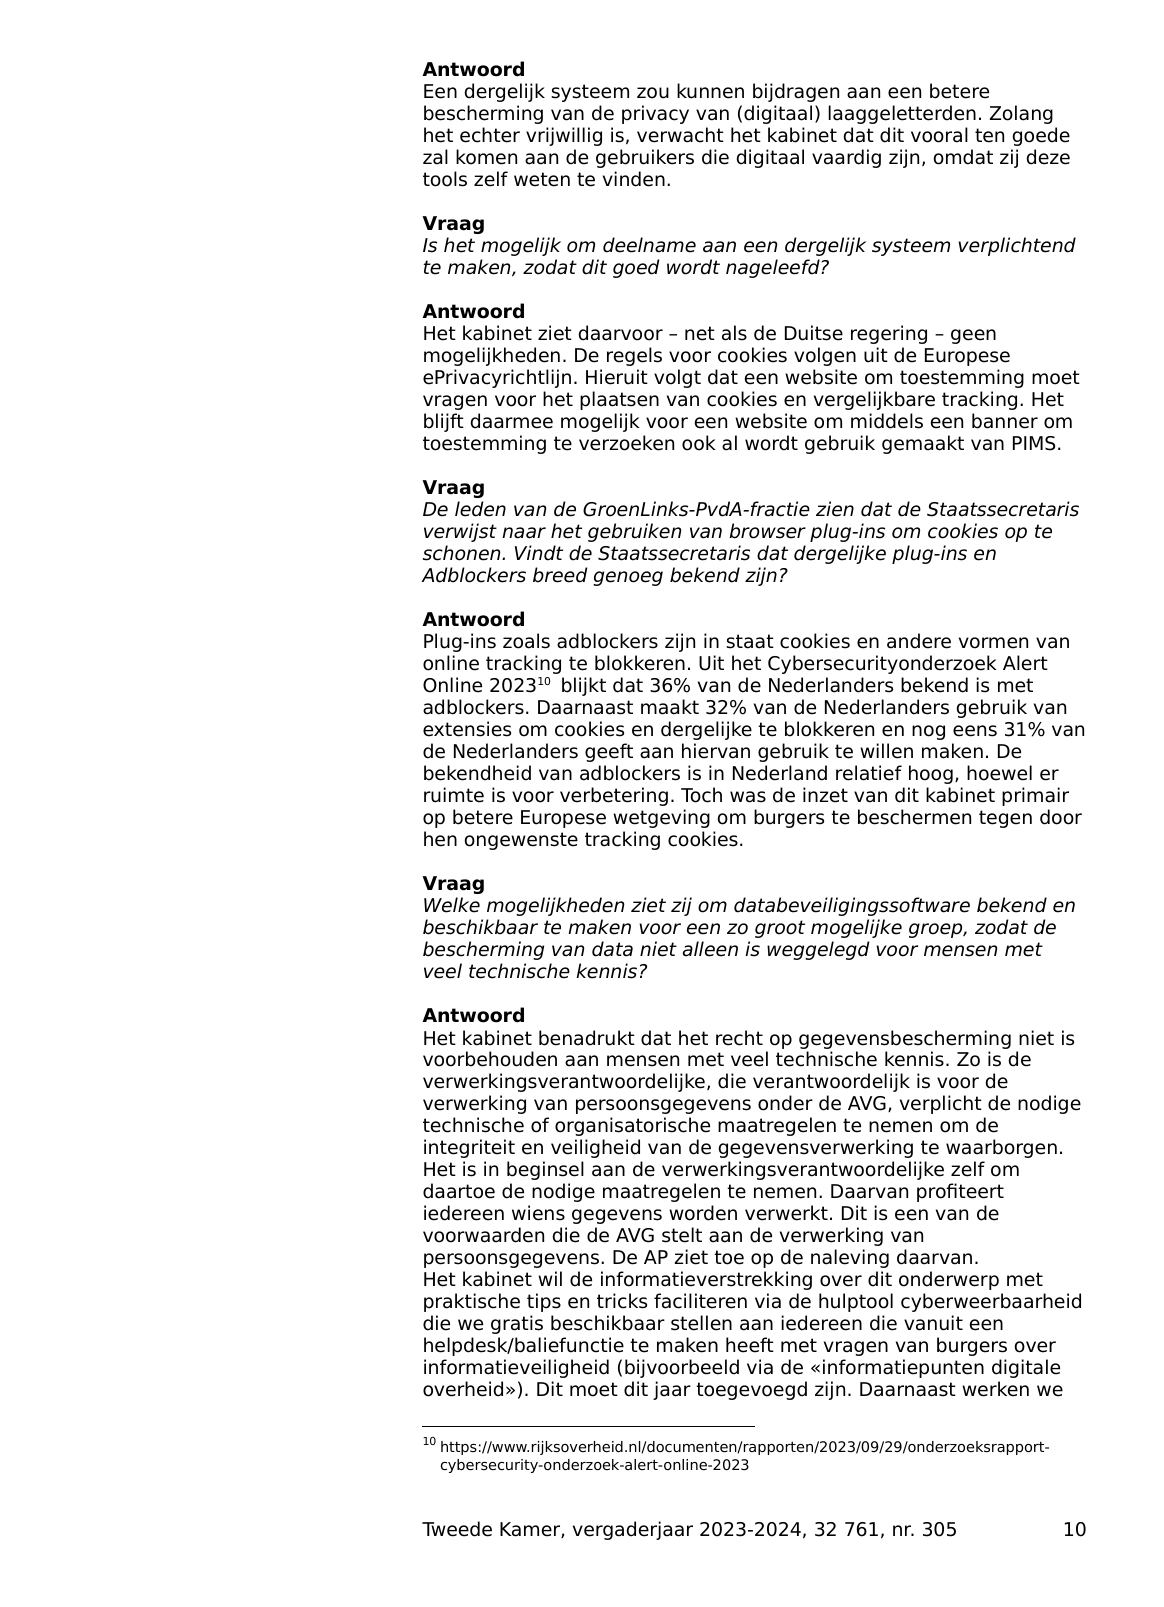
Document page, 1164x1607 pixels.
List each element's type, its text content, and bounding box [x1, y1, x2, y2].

text Is het mogelijk om deelname aan een dergelijk systeem verplichtend te maken, zodat dit goed wordt nageleefd? [422, 235, 1087, 279]
text Het kabinet wil de informatieverstrekking over dit onderwerp met praktische tips en tricks faciliteren via de hulptool cyberweerbaarheid die we gratis beschikbaar stellen aan iedereen die vanuit een helpdesk/baliefunctie te maken heeft met vragen van burgers over informatieveiligheid (bijvoorbeeld via de «informatiepunten digitale overheid»). Dit moet dit jaar toegevoegd zijn. Daarnaast werken we [422, 1269, 1087, 1401]
text Welke mogelijkheden ziet zij om databeveiligingssoftware bekend en beschikbaar te maken voor een zo groot mogelijke groep, zodat de bescherming van data niet alleen is weggelegd voor mensen met veel technische kennis? [422, 895, 1087, 983]
text https://www.rijksoverheid.nl/documenten/rapporten/2023/09/29/onderzoeksrapport-cybersecurity-onderzoek-alert-online-2023 [422, 1435, 1087, 1474]
text Vraag [422, 477, 1087, 499]
text De leden van de GroenLinks-PvdA-fractie zien dat de Staatssecretaris verwijst naar het gebruiken van browser plug-ins om cookies op te schonen. Vindt de Staatssecretaris dat dergelijke plug-ins en Adblockers breed genoeg bekend zijn? [422, 499, 1087, 587]
text Antwoord [422, 1005, 1087, 1027]
text Antwoord [422, 301, 1087, 323]
text Het kabinet benadrukt dat het recht op gegevensbescherming niet is voorbehouden aan mensen met veel technische kennis. Zo is de verwerkingsverantwoordelijke, die verantwoordelijk is voor de verwerking van persoonsgegevens onder de AVG, verplicht de nodige technische of organisatorische maatregelen te nemen om de integriteit en veiligheid van de gegevensverwerking te waarborgen. Het is in beginsel aan de verwerkingsverantwoordelijke zelf om daartoe de nodige maatregelen te nemen. Daarvan profiteert iedereen wiens gegevens worden verwerkt. Dit is een van de voorwaarden die de AVG stelt aan de verwerking van persoonsgegevens. De AP ziet toe op de naleving daarvan. [422, 1027, 1087, 1269]
text Plug-ins zoals adblockers zijn in staat cookies en andere vormen van online tracking te blokkeren. Uit het Cybersecurityonderzoek Alert Online 2023 blijkt dat 36% van de Nederlanders bekend is met adblockers. Daarnaast maakt 32% van de Nederlanders gebruik van extensies om cookies en dergelijke te blokkeren en nog eens 31% van de Nederlanders geeft aan hiervan gebruik te willen maken. De bekendheid van adblockers is in Nederland relatief hoog, hoewel er ruimte is voor verbetering. Toch was de inzet van dit kabinet primair op betere Europese wetgeving om burgers te beschermen tegen door hen ongewenste tracking cookies. [422, 631, 1087, 851]
text Antwoord [422, 609, 1087, 631]
text Vraag [422, 873, 1087, 895]
text Een dergelijk systeem zou kunnen bijdragen aan een betere bescherming van de privacy van (digitaal) laaggeletterden. Zolang het echter vrijwillig is, verwacht het kabinet dat dit vooral ten goede zal komen aan de gebruikers die digitaal vaardig zijn, omdat zij deze tools zelf weten te vinden. [422, 81, 1087, 191]
text Vraag [422, 213, 1087, 235]
text Antwoord [422, 59, 1087, 81]
text Het kabinet ziet daarvoor – net als de Duitse regering – geen mogelijkheden. De regels voor cookies volgen uit de Europese ePrivacyrichtlijn. Hieruit volgt dat een website om toestemming moet vragen voor het plaatsen van cookies en vergelijkbare tracking. Het blijft daarmee mogelijk voor een website om middels een banner om toestemming te verzoeken ook al wordt gebruik gemaakt van PIMS. [422, 323, 1087, 455]
